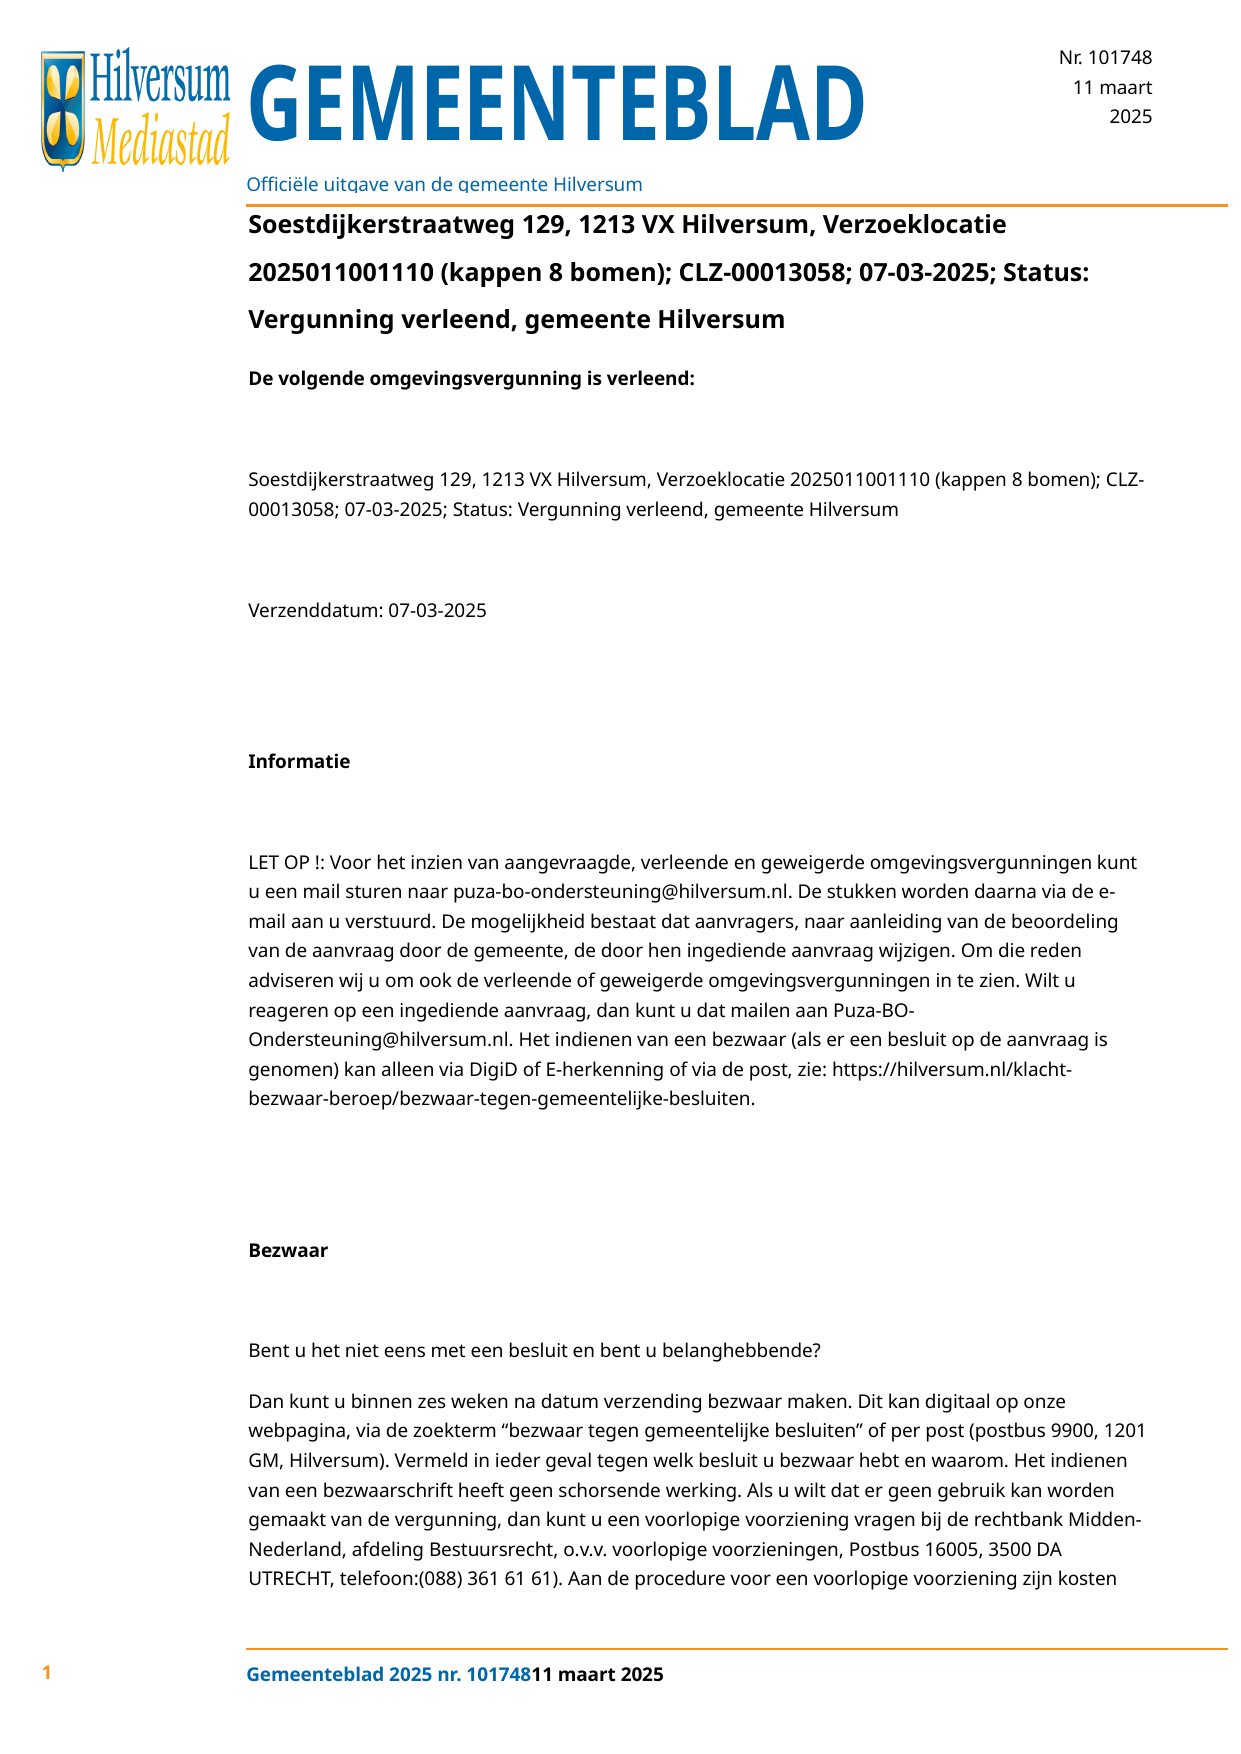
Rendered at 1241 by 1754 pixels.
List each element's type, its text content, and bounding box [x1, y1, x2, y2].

text De volgende omgevingsvergunning is verleend: [248, 366, 1152, 391]
text Informatie [248, 748, 1152, 774]
text LET OP !: Voor het inzien van aangevraagde, verleende en geweigerde omgevingsvergunningen kunt u een mail sturen naar puza-bo-ondersteuning@hilversum.nl. De stukken worden daarna via de e-mail aan u verstuurd. De mogelijkheid bestaat dat aanvragers, naar aanleiding van de beoordeling van de aanvraag door de gemeente, de door hen ingediende aanvraag wijzigen. Om die reden adviseren wij u om ook de verleende of geweigerde omgevingsvergunningen in te zien. Wilt u reageren op een ingediende aanvraag, dan kunt u dat mailen aan Puza-BO-Ondersteuning@hilversum.nl. Het indienen van een bezwaar (als er een besluit op de aanvraag is genomen) kan alleen via DigiD of E-herkenning of via de post, zie: https://hilversum.nl/klacht-bezwaar-beroep/bezwaar-tegen-gemeentelijke-besluiten. [248, 849, 1152, 1111]
text Soestdijkerstraatweg 129, 1213 VX Hilversum, Verzoeklocatie 2025011001110 (kappen 8 bomen); CLZ-00013058; 07-03-2025; Status: Vergunning verleend, gemeente Hilversum [248, 207, 1152, 336]
text Soestdijkerstraatweg 129, 1213 VX Hilversum, Verzoeklocatie 2025011001110 (kappen 8 bomen); CLZ-00013058; 07-03-2025; Status: Vergunning verleend, gemeente Hilversum [248, 466, 1152, 522]
picture [41, 47, 231, 172]
text Verzenddatum: 07-03-2025 [248, 597, 1152, 622]
text Bezwaar [248, 1237, 1152, 1262]
text Bent u het niet eens met een besluit en bent u belanghebbende? [248, 1338, 1152, 1363]
text Dan kunt u binnen zes weken na datum verzending bezwaar maken. Dit kan digitaal op onze webpagina, via de zoekterm “bezwaar tegen gemeentelijke besluiten” of per post (postbus 9900, 1201 GM, Hilversum). Vermeld in ieder geval tegen welk besluit u bezwaar hebt en waarom. Het indienen van een bezwaarschrift heeft geen schorsende werking. Als u wilt dat er geen gebruik kan worden gemaakt van de vergunning, dan kunt u een voorlopige voorziening vragen bij de rechtbank Midden-Nederland, afdeling Bestuursrecht, o.v.v. voorlopige voorzieningen, Postbus 16005, 3500 DA UTRECHT, telefoon:(088) 361 61 61). Aan de procedure voor een voorlopige voorziening zijn kosten [248, 1388, 1152, 1591]
